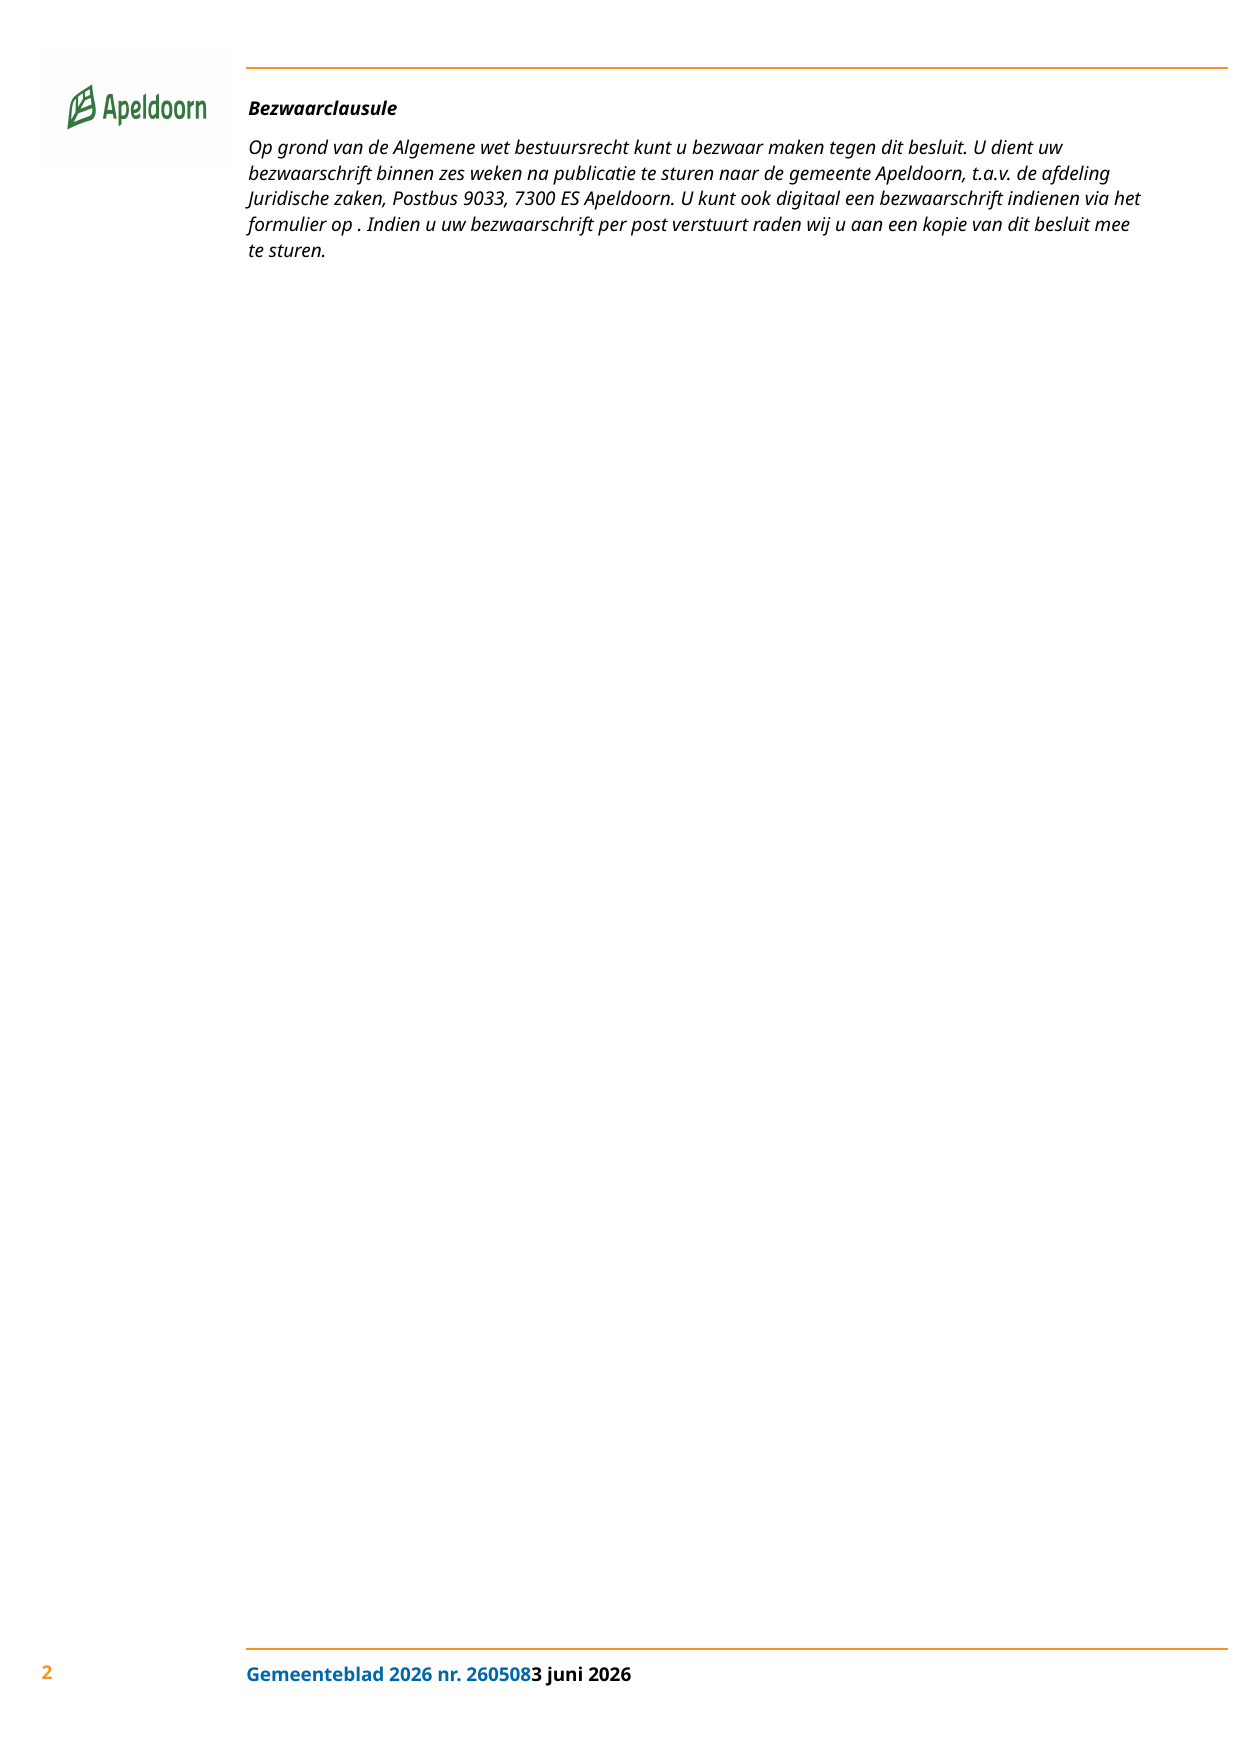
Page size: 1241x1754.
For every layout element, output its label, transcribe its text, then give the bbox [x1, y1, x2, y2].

text Bezwaarclausule [248, 95, 1152, 121]
picture [41, 47, 231, 172]
text Op grond van de Algemene wet bestuursrecht kunt u bezwaar maken tegen dit besluit. U dient uw bezwaarschrift binnen zes weken na publicatie te sturen naar de gemeente Apeldoorn, t.a.v. de afdeling Juridische zaken, Postbus 9033, 7300 ES Apeldoorn. U kunt ook digitaal een bezwaarschrift indienen via het formulier op . Indien u uw bezwaarschrift per post verstuurt raden wij u aan een kopie van dit besluit mee te sturen. [248, 134, 1152, 263]
